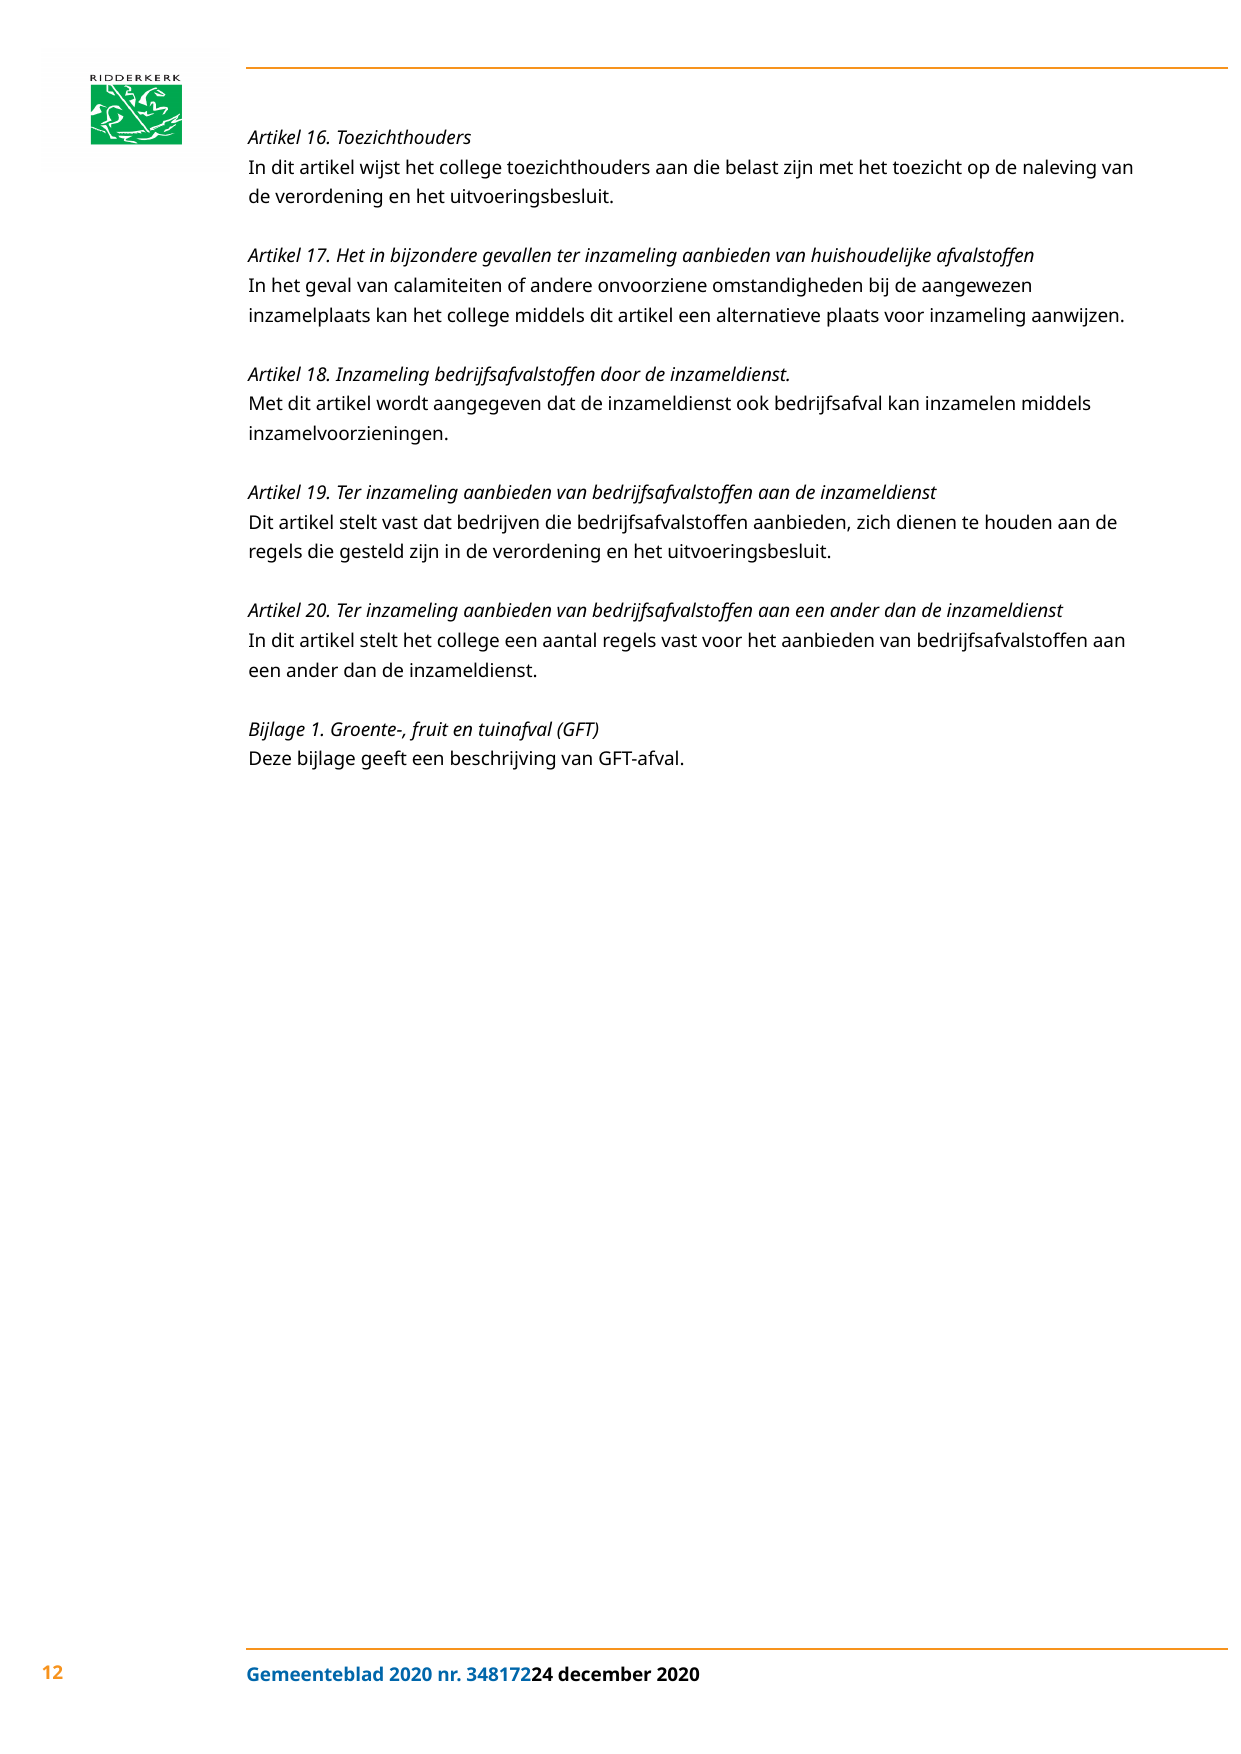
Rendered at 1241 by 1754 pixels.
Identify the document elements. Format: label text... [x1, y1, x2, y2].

text Artikel 17. Het in bijzondere gevallen ter inzameling aanbieden van huishoudelijke afvalstoffen [248, 243, 1152, 268]
text Artikel 16. Toezichthouders [248, 124, 1152, 150]
text Bijlage 1. Groente-, fruit en tuinafval (GFT) [248, 716, 1152, 742]
text Artikel 19. Ter inzameling aanbieden van bedrijfsafvalstoffen aan de inzameldienst [248, 479, 1152, 505]
picture [41, 47, 231, 172]
text Dit artikel stelt vast dat bedrijven die bedrijfsafvalstoffen aanbieden, zich dienen te houden aan de regels die gesteld zijn in de verordening en het uitvoeringsbesluit. [248, 509, 1152, 564]
text In het geval van calamiteiten of andere onvoorziene omstandigheden bij de aangewezen inzamelplaats kan het college middels dit artikel een alternatieve plaats voor inzameling aanwijzen. [248, 272, 1152, 328]
text Deze bijlage geeft een beschrijving van GFT-afval. [248, 746, 1152, 771]
text Artikel 18. Inzameling bedrijfsafvalstoffen door de inzameldienst. [248, 361, 1152, 387]
text Met dit artikel wordt aangegeven dat de inzameldienst ook bedrijfsafval kan inzamelen middels inzamelvoorzieningen. [248, 391, 1152, 446]
text In dit artikel stelt het college een aantal regels vast voor het aanbieden van bedrijfsafvalstoffen aan een ander dan de inzameldienst. [248, 627, 1152, 683]
text Artikel 20. Ter inzameling aanbieden van bedrijfsafvalstoffen aan een ander dan de inzameldienst [248, 598, 1152, 623]
text In dit artikel wijst het college toezichthouders aan die belast zijn met het toezicht op de naleving van de verordening en het uitvoeringsbesluit. [248, 154, 1152, 209]
